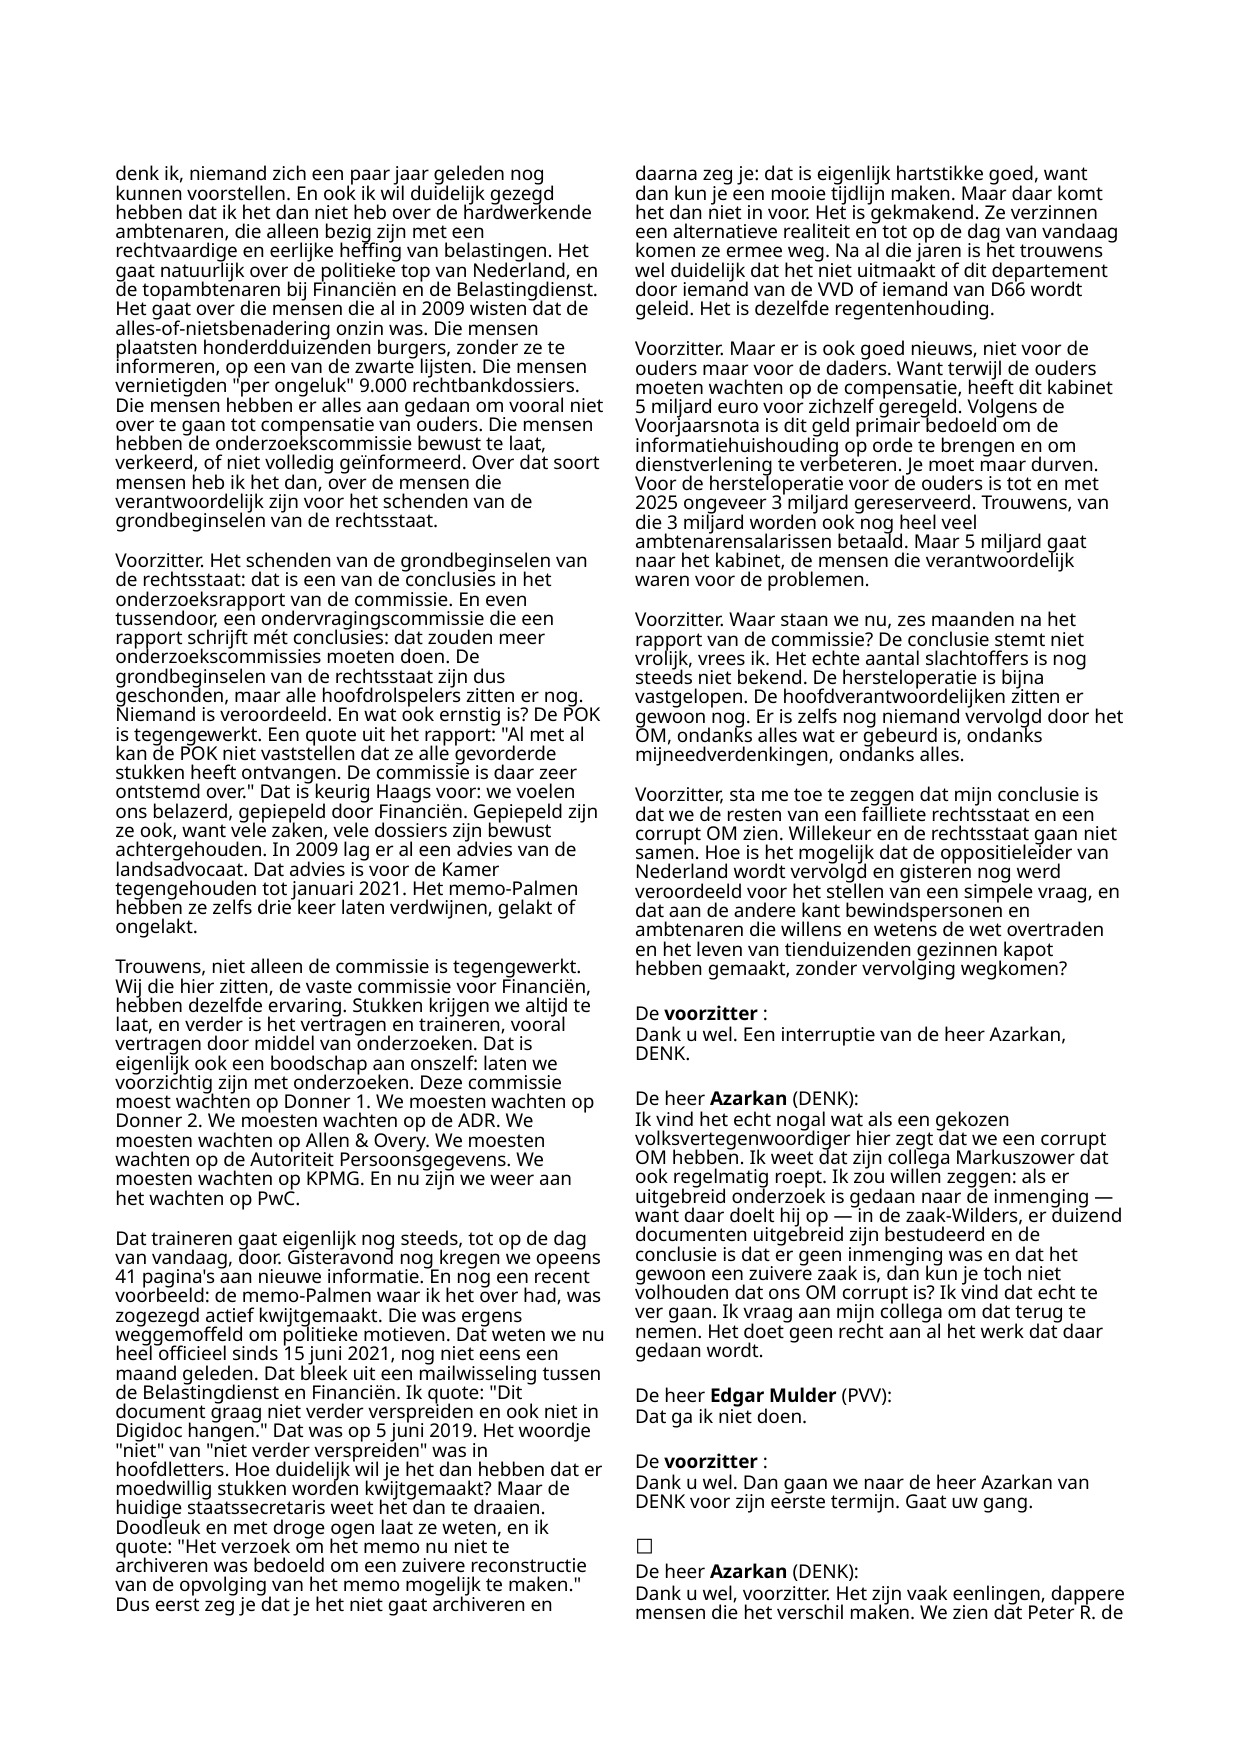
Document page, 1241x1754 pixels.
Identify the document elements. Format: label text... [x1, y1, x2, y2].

text Voorzitter, sta me toe te zeggen dat mijn conclusie is dat we de resten van een failliete rechtsstaat en een corrupt OM zien. Willekeur en de rechtsstaat gaan niet samen. Hoe is het mogelijk dat de oppositieleider van Nederland wordt vervolgd en gisteren nog werd veroordeeld voor het stellen van een simpele vraag, en dat aan de andere kant bewindspersonen en ambtenaren die willens en wetens de wet overtraden en het leven van tienduizenden gezinnen kapot hebben gemaakt, zonder vervolging wegkomen? [635, 786, 1125, 979]
text Dank u wel. Een interruptie van de heer Azarkan, DENK. [635, 1026, 1125, 1064]
text De heer Azarkan (DENK): [635, 1559, 1125, 1584]
text Dank u wel, voorzitter. Het zijn vaak eenlingen, dappere mensen die het verschil maken. We zien dat Peter R. de [635, 1584, 1125, 1623]
text Dank u wel. Dan gaan we naar de heer Azarkan van DENK voor zijn eerste termijn. Gaat uw gang. [635, 1474, 1125, 1512]
text ⬜ [635, 1533, 1125, 1559]
text Dat ga ik niet doen. [635, 1408, 1125, 1427]
text Ik vind het echt nogal wat als een gekozen volksvertegenwoordiger hier zegt dat we een corrupt OM hebben. Ik weet dat zijn collega Markuszower dat ook regelmatig roept. Ik zou willen zeggen: als er uitgebreid onderzoek is gedaan naar de inmenging — want daar doelt hij op — in de zaak-Wilders, er duizend documenten uitgebreid zijn bestudeerd en de conclusie is dat er geen inmenging was en dat het gewoon een zuivere zaak is, dan kun je toch niet volhouden dat ons OM corrupt is? Ik vind dat echt te ver gaan. Ik vraag aan mijn collega om dat terug te nemen. Het doet geen recht aan al het werk dat daar gedaan wordt. [635, 1111, 1125, 1361]
text Voorzitter. Maar er is ook goed nieuws, niet voor de ouders maar voor de daders. Want terwijl de ouders moeten wachten op de compensatie, heeft dit kabinet 5 miljard euro voor zichzelf geregeld. Volgens de Voorjaarsnota is dit geld primair bedoeld om de informatiehuishouding op orde te brengen en om dienstverlening te verbeteren. Je moet maar durven. Voor de hersteloperatie voor de ouders is tot en met 2025 ongeveer 3 miljard gereserveerd. Trouwens, van die 3 miljard worden ook nog heel veel ambtenarensalarissen betaald. Maar 5 miljard gaat naar het kabinet, de mensen die verantwoordelijk waren voor de problemen. [635, 340, 1125, 591]
text denk ik, niemand zich een paar jaar geleden nog kunnen voorstellen. En ook ik wil duidelijk gezegd hebben dat ik het dan niet heb over de hardwerkende ambtenaren, die alleen bezig zijn met een rechtvaardige en eerlijke heffing van belastingen. Het gaat natuurlijk over de politieke top van Nederland, en de topambtenaren bij Financiën en de Belastingdienst. Het gaat over die mensen die al in 2009 wisten dat de alles-of-nietsbenadering onzin was. Die mensen plaatsten honderdduizenden burgers, zonder ze te informeren, op een van de zwarte lijsten. Die mensen vernietigden "per ongeluk" 9.000 rechtbankdossiers. Die mensen hebben er alles aan gedaan om vooral niet over te gaan tot compensatie van ouders. Die mensen hebben de onderzoekscommissie bewust te laat, verkeerd, of niet volledig geïnformeerd. Over dat soort mensen heb ik het dan, over de mensen die verantwoordelijk zijn voor het schenden van de grondbeginselen van de rechtsstaat. [115, 165, 605, 531]
text Voorzitter. Het schenden van de grondbeginselen van de rechtsstaat: dat is een van de conclusies in het onderzoeksrapport van de commissie. En even tussendoor, een ondervragingscommissie die een rapport schrijft mét conclusies: dat zouden meer onderzoekscommissies moeten doen. De grondbeginselen van de rechtsstaat zijn dus geschonden, maar alle hoofdrolspelers zitten er nog. Niemand is veroordeeld. En wat ook ernstig is? De POK is tegengewerkt. Een quote uit het rapport: "Al met al kan de POK niet vaststellen dat ze alle gevorderde stukken heeft ontvangen. De commissie is daar zeer ontstemd over." Dat is keurig Haags voor: we voelen ons belazerd, gepiepeld door Financiën. Gepiepeld zijn ze ook, want vele zaken, vele dossiers zijn bewust achtergehouden. In 2009 lag er al een advies van de landsadvocaat. Dat advies is voor de Kamer tegengehouden tot januari 2021. Het memo-Palmen hebben ze zelfs drie keer laten verdwijnen, gelakt of ongelakt. [115, 552, 605, 938]
text De voorzitter : [635, 1000, 1125, 1026]
text De voorzitter : [635, 1448, 1125, 1474]
text De heer Azarkan (DENK): [635, 1085, 1125, 1111]
text daarna zeg je: dat is eigenlijk hartstikke goed, want dan kun je een mooie tijdlijn maken. Maar daar komt het dan niet in voor. Het is gekmakend. Ze verzinnen een alternatieve realiteit en tot op de dag van vandaag komen ze ermee weg. Na al die jaren is het trouwens wel duidelijk dat het niet uitmaakt of dit departement door iemand van de VVD of iemand van D66 wordt geleid. Het is dezelfde regentenhouding. [635, 165, 1125, 319]
text Trouwens, niet alleen de commissie is tegengewerkt. Wij die hier zitten, de vaste commissie voor Financiën, hebben dezelfde ervaring. Stukken krijgen we altijd te laat, en verder is het vertragen en traineren, vooral vertragen door middel van onderzoeken. Dat is eigenlijk ook een boodschap aan onszelf: laten we voorzichtig zijn met onderzoeken. Deze commissie moest wachten op Donner 1. We moesten wachten op Donner 2. We moesten wachten op de ADR. We moesten wachten op Allen & Overy. We moesten wachten op de Autoriteit Persoonsgegevens. We moesten wachten op KPMG. En nu zijn we weer aan het wachten op PwC. [115, 958, 605, 1209]
text De heer Edgar Mulder (PVV): [635, 1382, 1125, 1408]
text Dat traineren gaat eigenlijk nog steeds, tot op de dag van vandaag, door. Gisteravond nog kregen we opeens 41 pagina's aan nieuwe informatie. En nog een recent voorbeeld: de memo-Palmen waar ik het over had, was zogezegd actief kwijtgemaakt. Die was ergens weggemoffeld om politieke motieven. Dat weten we nu heel officieel sinds 15 juni 2021, nog niet eens een maand geleden. Dat bleek uit een mailwisseling tussen de Belastingdienst en Financiën. Ik quote: "Dit document graag niet verder verspreiden en ook niet in Digidoc hangen." Dat was op 5 juni 2019. Het woordje "niet" van "niet verder verspreiden" was in hoofdletters. Hoe duidelijk wil je het dan hebben dat er moedwillig stukken worden kwijtgemaakt? Maar de huidige staatssecretaris weet het dan te draaien. Doodleuk en met droge ogen laat ze weten, en ik quote: "Het verzoek om het memo nu niet te archiveren was bedoeld om een zuivere reconstructie van de opvolging van het memo mogelijk te maken." Dus eerst zeg je dat je het niet gaat archiveren en [115, 1229, 605, 1615]
text Voorzitter. Waar staan we nu, zes maanden na het rapport van de commissie? De conclusie stemt niet vrolijk, vrees ik. Het echte aantal slachtoffers is nog steeds niet bekend. De hersteloperatie is bijna vastgelopen. De hoofdverantwoordelijken zitten er gewoon nog. Er is zelfs nog niemand vervolgd door het OM, ondanks alles wat er gebeurd is, ondanks mijneedverdenkingen, ondanks alles. [635, 611, 1125, 766]
